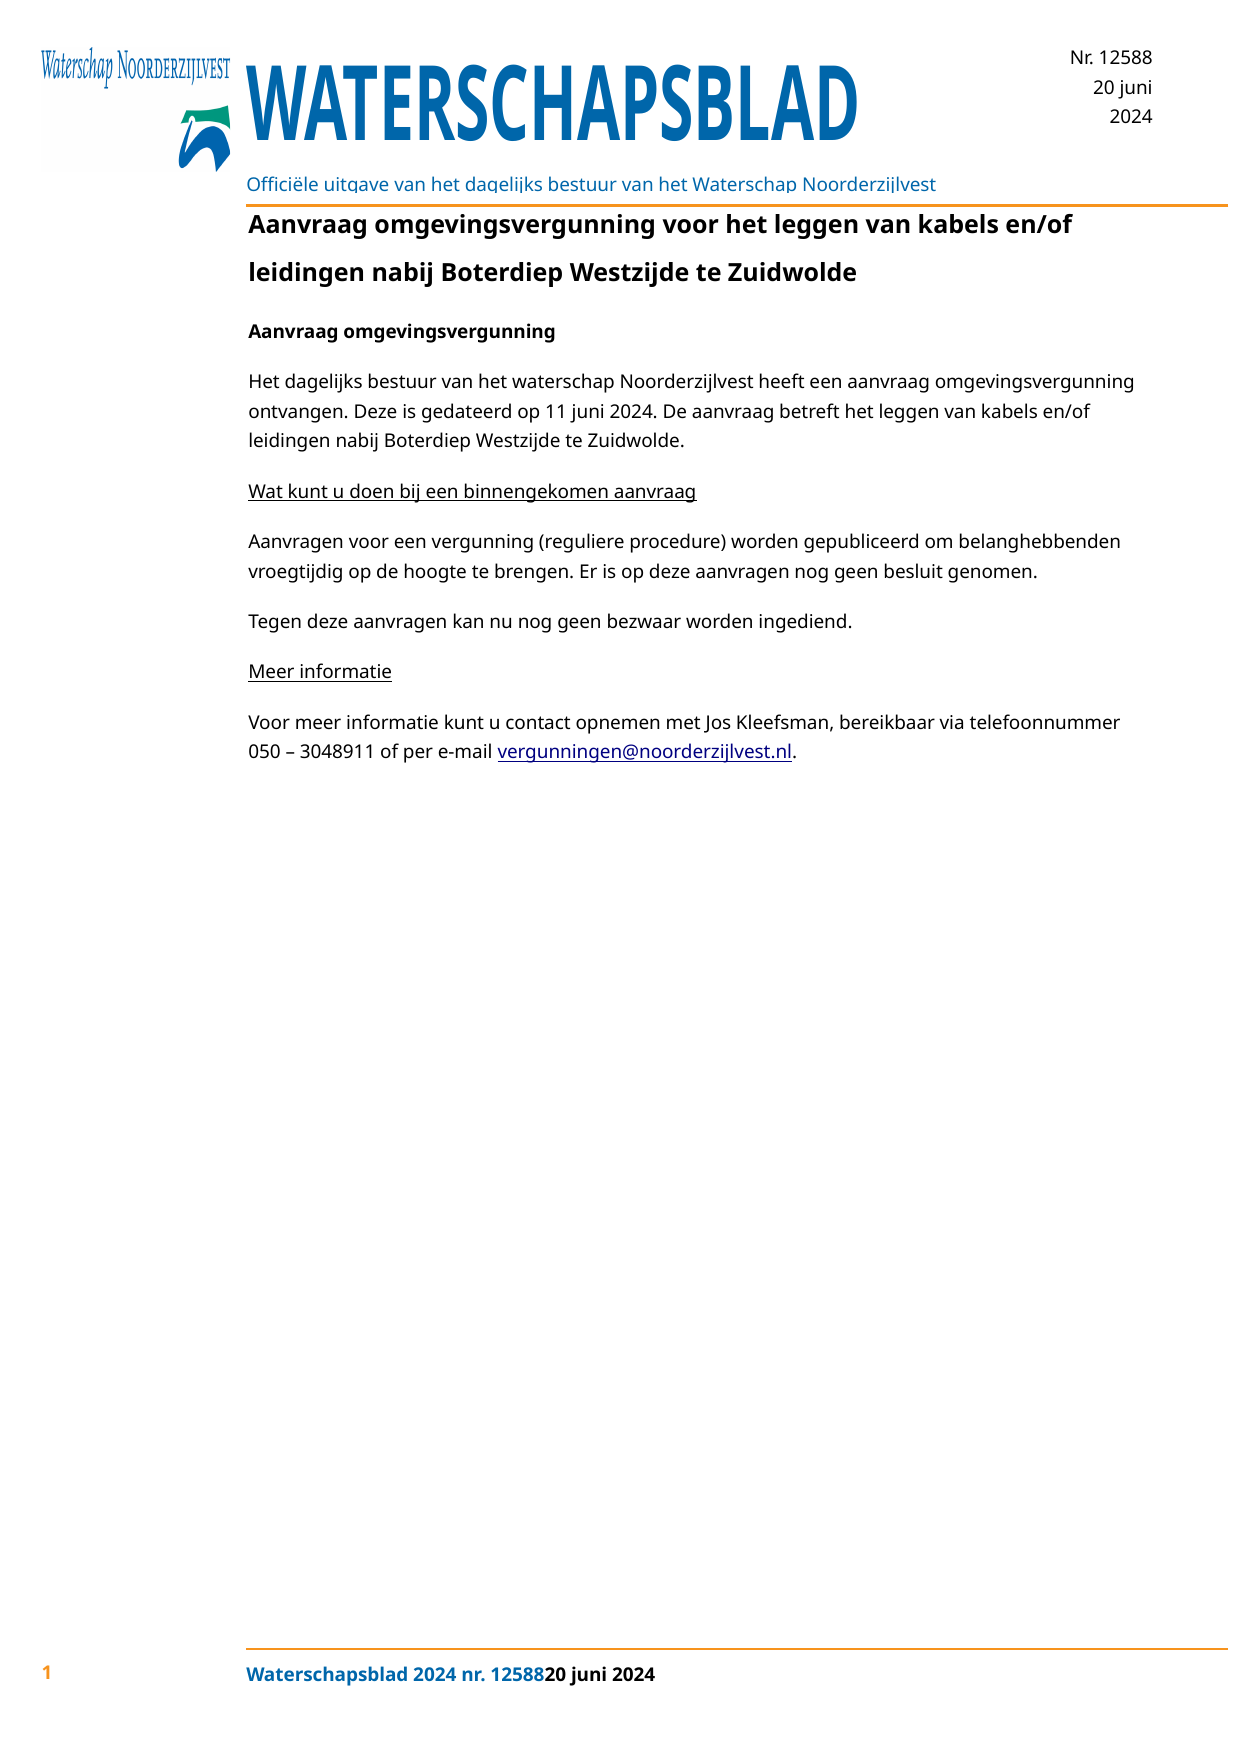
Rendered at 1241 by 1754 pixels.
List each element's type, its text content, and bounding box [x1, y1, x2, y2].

text Aanvraag omgevingsvergunning voor het leggen van kabels en/of leidingen nabij Boterdiep Westzijde te Zuidwolde [248, 207, 1152, 288]
picture [41, 47, 231, 172]
text Het dagelijks bestuur van het waterschap Noorderzijlvest heeft een aanvraag omgevingsvergunning ontvangen. Deze is gedateerd op 11 juni 2024. De aanvraag betreft het leggen van kabels en/of leidingen nabij Boterdiep Westzijde te Zuidwolde. [248, 368, 1152, 453]
text Aanvragen voor een vergunning (reguliere procedure) worden gepubliceerd om belanghebbenden vroegtijdig op de hoogte te brengen. Er is op deze aanvragen nog geen besluit genomen. [248, 528, 1152, 584]
text Voor meer informatie kunt u contact opnemen met Jos Kleefsman, bereikbaar via telefoonnummer 050 – 3048911 of per e-mail vergunningen@noorderzijlvest.nl. [248, 709, 1152, 764]
text Wat kunt u doen bij een binnengekomen aanvraag [248, 478, 1152, 504]
text Tegen deze aanvragen kan nu nog geen bezwaar worden ingediend. [248, 608, 1152, 634]
text Aanvraag omgevingsvergunning [248, 318, 1152, 344]
text Meer informatie [248, 659, 1152, 684]
